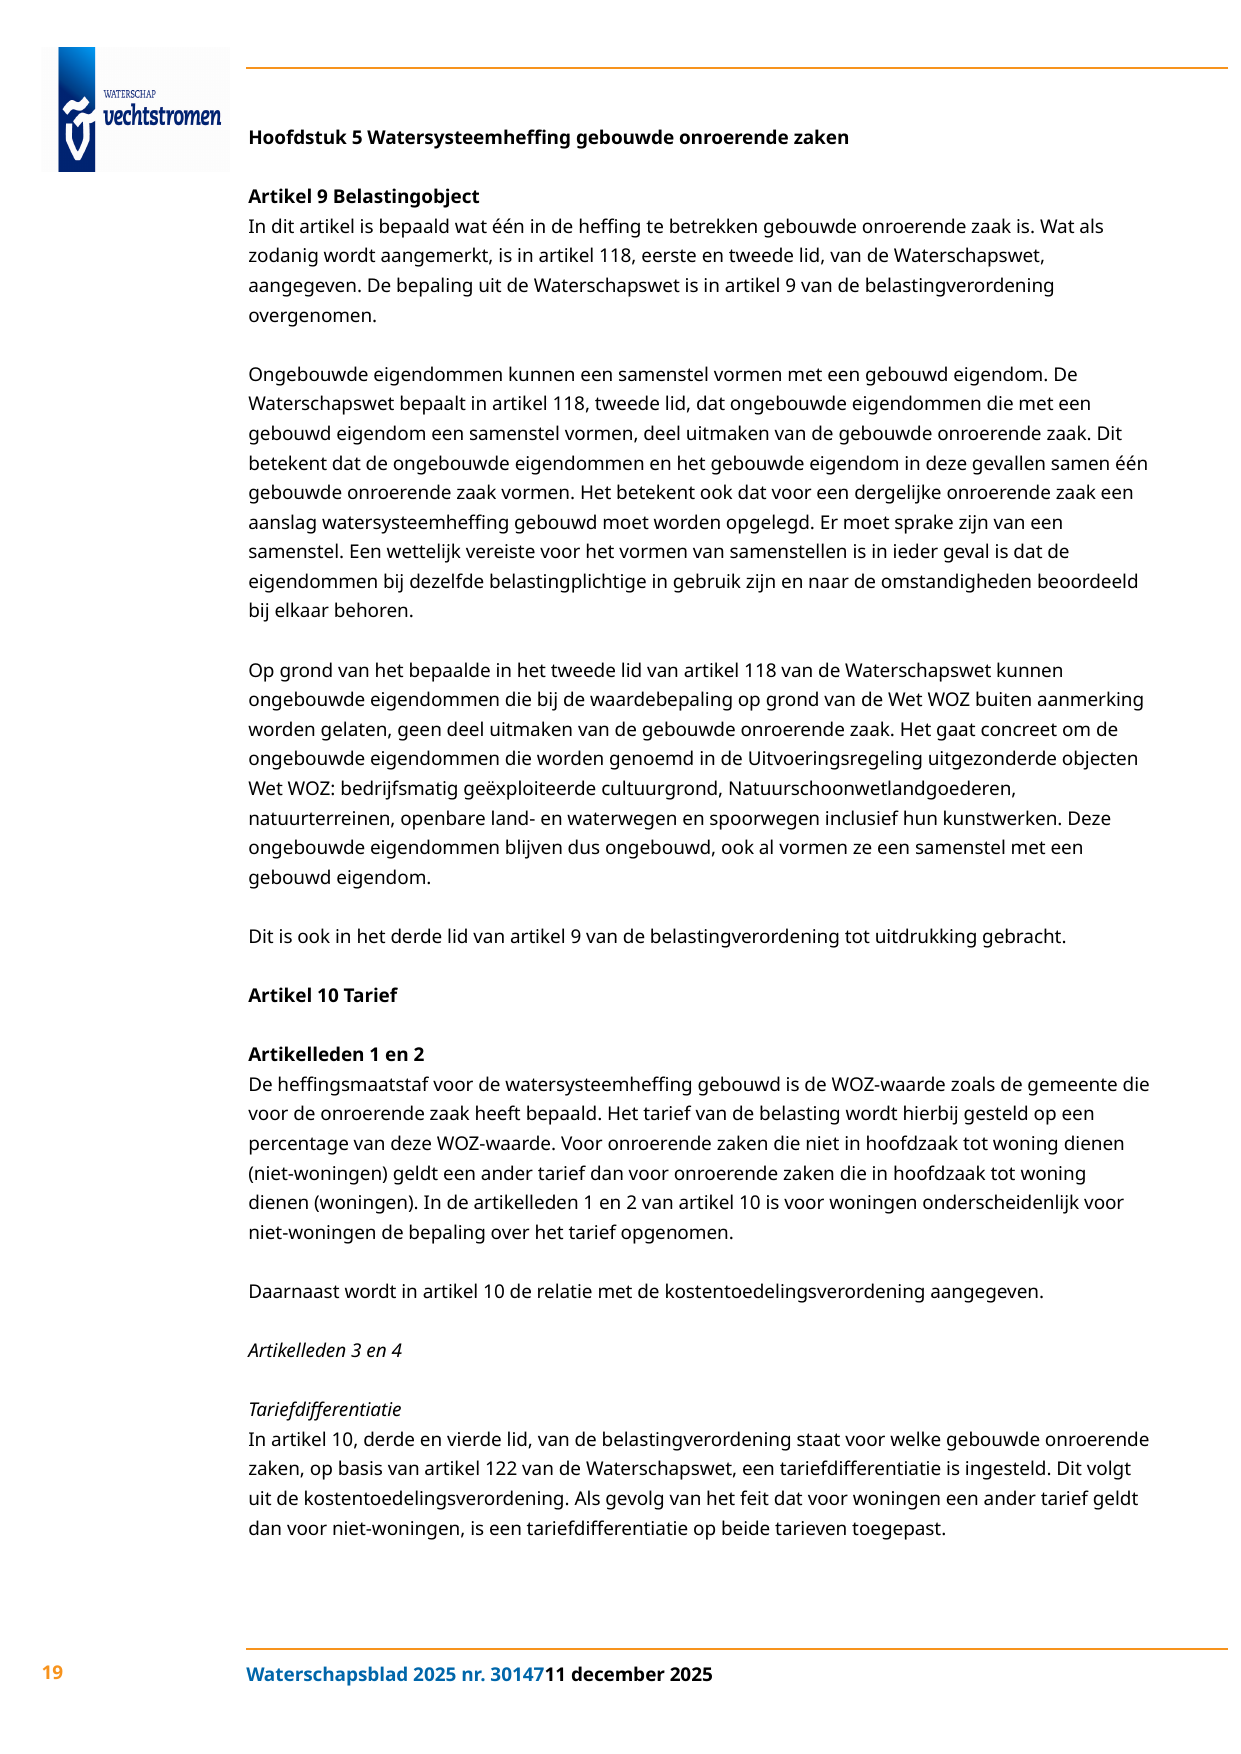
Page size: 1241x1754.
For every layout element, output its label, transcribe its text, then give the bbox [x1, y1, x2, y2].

text Daarnaast wordt in artikel 10 de relatie met de kostentoedelingsverordening aangegeven. [248, 1278, 1152, 1304]
text Tariefdifferentiatie [248, 1396, 1152, 1422]
text Artikelleden 3 en 4 [248, 1337, 1152, 1363]
text Artikel 9 Belastingobject [248, 183, 1152, 209]
picture [41, 47, 231, 172]
text In artikel 10, derde en vierde lid, van de belastingverordening staat voor welke gebouwde onroerende zaken, op basis van artikel 122 van de Waterschapswet, een tariefdifferentiatie is ingesteld. Dit volgt uit de kostentoedelingsverordening. Als gevolg van het feit dat voor woningen een ander tarief geldt dan voor niet-woningen, is een tariefdifferentiatie op beide tarieven toegepast. [248, 1426, 1152, 1541]
text In dit artikel is bepaald wat één in de heffing te betrekken gebouwde onroerende zaak is. Wat als zodanig wordt aangemerkt, is in artikel 118, eerste en tweede lid, van de Waterschapswet, aangegeven. De bepaling uit de Waterschapswet is in artikel 9 van de belastingverordening overgenomen. [248, 213, 1152, 328]
text Hoofdstuk 5 Watersysteemheffing gebouwde onroerende zaken [248, 124, 1152, 150]
text Artikelleden 1 en 2 [248, 1041, 1152, 1067]
text De heffingsmaatstaf voor de watersysteemheffing gebouwd is de WOZ-waarde zoals de gemeente die voor de onroerende zaak heeft bepaald. Het tarief van de belasting wordt hierbij gesteld op een percentage van deze WOZ-waarde. Voor onroerende zaken die niet in hoofdzaak tot woning dienen (niet-woningen) geldt een ander tarief dan voor onroerende zaken die in hoofdzaak tot woning dienen (woningen). In de artikelleden 1 en 2 van artikel 10 is voor woningen onderscheidenlijk voor niet-woningen de bepaling over het tarief opgenomen. [248, 1071, 1152, 1245]
text Dit is ook in het derde lid van artikel 9 van de belastingverordening tot uitdrukking gebracht. [248, 923, 1152, 949]
text Artikel 10 Tarief [248, 982, 1152, 1008]
text Op grond van het bepaalde in het tweede lid van artikel 118 van de Waterschapswet kunnen ongebouwde eigendommen die bij de waardebepaling op grond van de Wet WOZ buiten aanmerking worden gelaten, geen deel uitmaken van de gebouwde onroerende zaak. Het gaat concreet om de ongebouwde eigendommen die worden genoemd in de Uitvoeringsregeling uitgezonderde objecten Wet WOZ: bedrijfsmatig geëxploiteerde cultuurgrond, Natuurschoonwetlandgoederen, natuurterreinen, openbare land- en waterwegen en spoorwegen inclusief hun kunstwerken. Deze ongebouwde eigendommen blijven dus ongebouwd, ook al vormen ze een samenstel met een gebouwd eigendom. [248, 657, 1152, 890]
text Ongebouwde eigendommen kunnen een samenstel vormen met een gebouwd eigendom. De Waterschapswet bepaalt in artikel 118, tweede lid, dat ongebouwde eigendommen die met een gebouwd eigendom een samenstel vormen, deel uitmaken van de gebouwde onroerende zaak. Dit betekent dat de ongebouwde eigendommen en het gebouwde eigendom in deze gevallen samen één gebouwde onroerende zaak vormen. Het betekent ook dat voor een dergelijke onroerende zaak een aanslag watersysteemheffing gebouwd moet worden opgelegd. Er moet sprake zijn van een samenstel. Een wettelijk vereiste voor het vormen van samenstellen is in ieder geval is dat de eigendommen bij dezelfde belastingplichtige in gebruik zijn en naar de omstandigheden beoordeeld bij elkaar behoren. [248, 361, 1152, 623]
